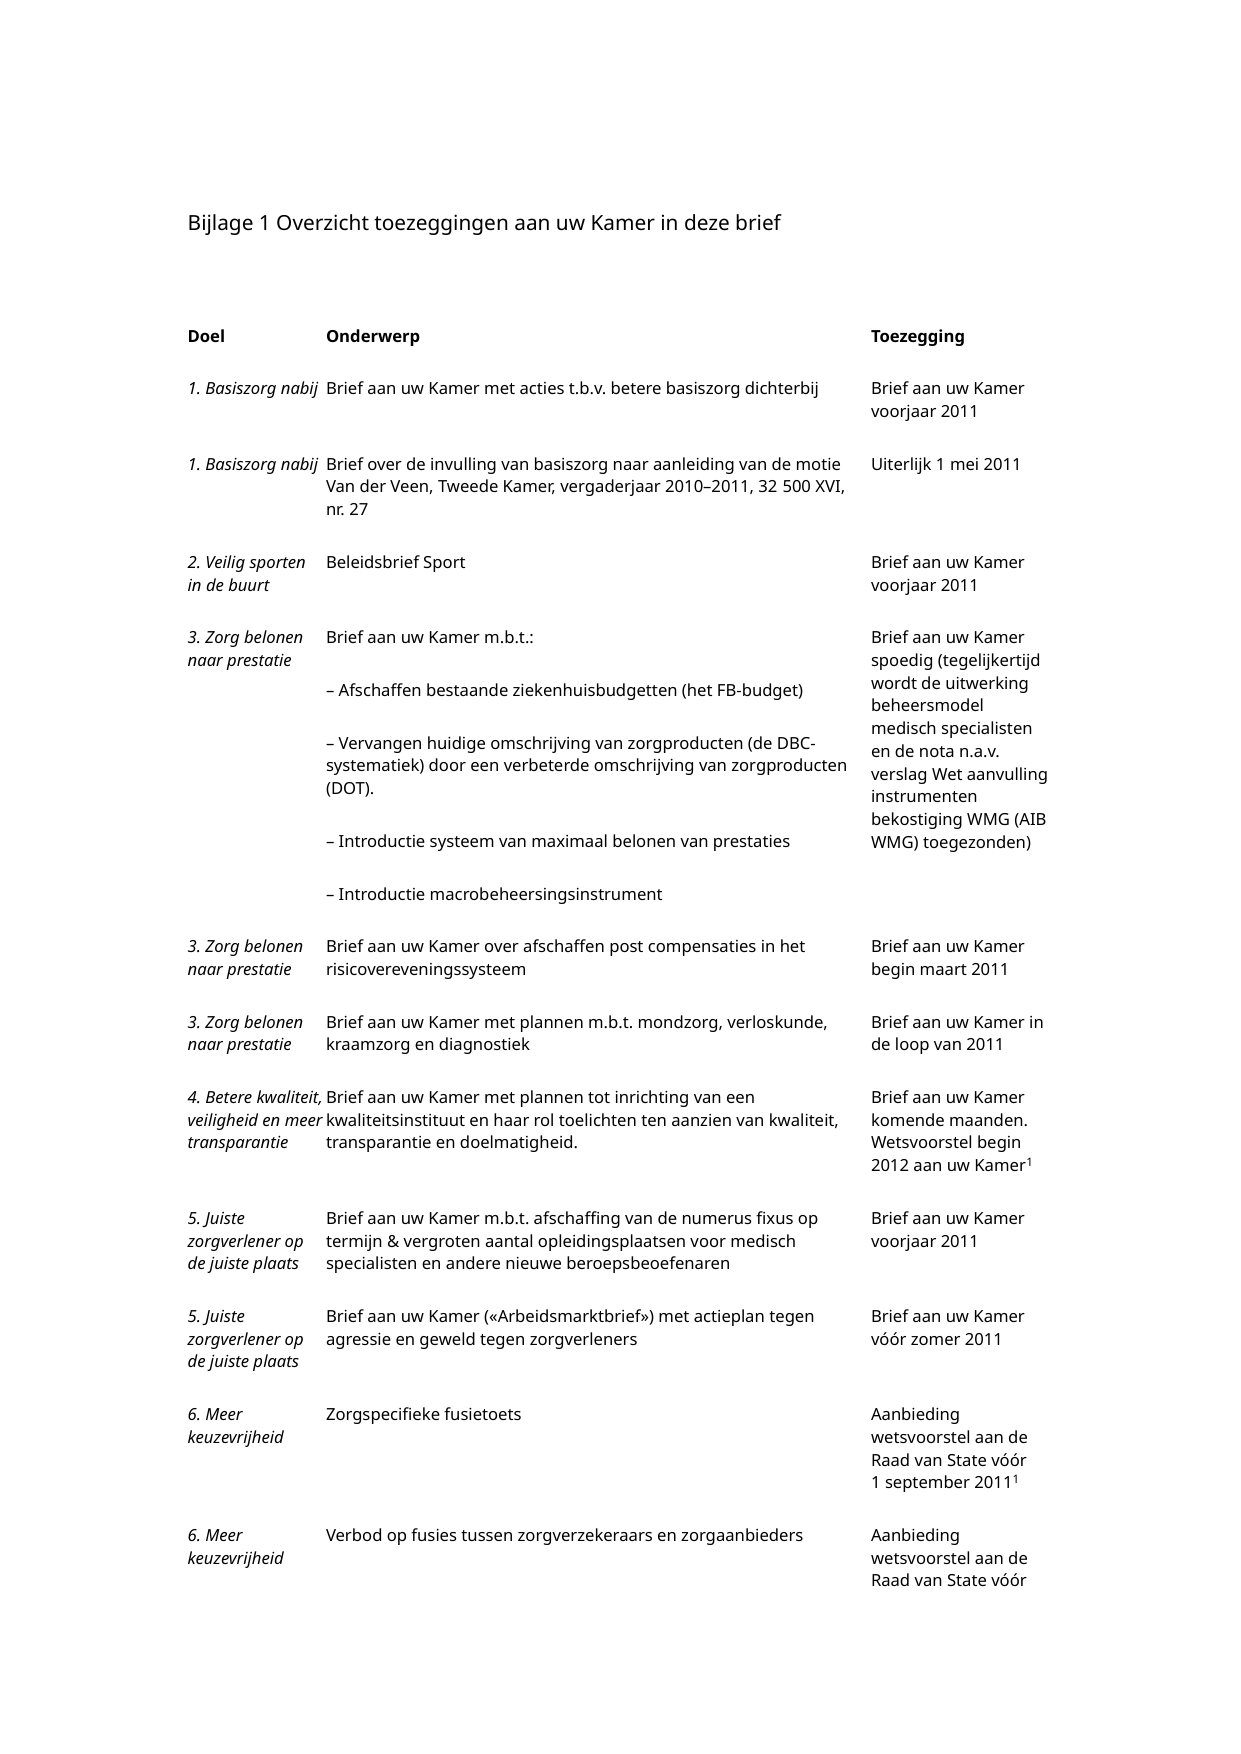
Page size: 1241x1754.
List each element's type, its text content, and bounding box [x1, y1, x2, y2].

table_cell Brief aan uw Kamer met plannen m.b.t. mondzorg, verloskunde, kraamzorg en diagnostiek [326, 1010, 871, 1086]
table_cell 5. Juiste zorgverlener op de juiste plaats [188, 1207, 326, 1305]
table_cell 6. Meer keuzevrijheid [188, 1524, 326, 1599]
table_cell Brief aan uw Kamer komende maanden. Wetsvoorstel begin 2012 aan uw Kamer1 [871, 1086, 1053, 1207]
table_cell Beleidsbrief Sport [326, 551, 871, 626]
table_cell 6. Meer keuzevrijheid [188, 1403, 326, 1524]
table_cell Brief aan uw Kamer met acties t.b.v. betere basiszorg dichterbij [326, 377, 871, 452]
table_cell Brief aan uw Kamer voorjaar 2011 [871, 377, 1053, 452]
table_cell 3. Zorg belonen naar prestatie [188, 626, 326, 935]
table_header Toezegging [871, 324, 1053, 377]
table_cell Brief aan uw Kamer spoedig (tegelijkertijd wordt de uitwerking beheersmodel medisch specialisten en de nota n.a.v. verslag Wet aanvulling instrumenten bekostiging WMG (AIB WMG) toegezonden) [871, 626, 1053, 935]
table_header Onderwerp [326, 324, 871, 377]
table_cell Zorgspecifieke fusietoets [326, 1403, 871, 1524]
table_cell 2. Veilig sporten in de buurt [188, 551, 326, 626]
table_cell Brief over de invulling van basiszorg naar aanleiding van de motie Van der Veen, Tweede Kamer, vergaderjaar 2010–2011, 32 500 XVI, nr. 27 [326, 453, 871, 551]
table_cell Aanbieding wetsvoorstel aan de Raad van State vóór 1 september 20111 [871, 1403, 1053, 1524]
table_cell 4. Betere kwaliteit, veiligheid en meer transparantie [188, 1086, 326, 1207]
table_cell Brief aan uw Kamer begin maart 2011 [871, 935, 1053, 1010]
table_cell Brief aan uw Kamer voorjaar 2011 [871, 551, 1053, 626]
subtitle Bijlage 1 Overzicht toezeggingen aan uw Kamer in deze brief [187, 208, 1053, 236]
table_cell Brief aan uw Kamer vóór zomer 2011 [871, 1305, 1053, 1403]
table_cell Brief aan uw Kamer in de loop van 2011 [871, 1010, 1053, 1086]
table_cell Brief aan uw Kamer over afschaffen post compensaties in het risicovereveningssysteem [326, 935, 871, 1010]
table_cell Brief aan uw Kamer met plannen tot inrichting van een kwaliteitsinstituut en haar rol toelichten ten aanzien van kwaliteit, transparantie en doelmatigheid. [326, 1086, 871, 1207]
table_cell Brief aan uw Kamer m.b.t.: – Afschaffen bestaande ziekenhuisbudgetten (het FB-budget) – Vervangen huidige omschrijving van zorgproducten (de DBC-systematiek) door een verbeterde omschrijving van zorgproducten (DOT). – Introductie systeem van maximaal belonen van prestaties – Introductie macrobeheersingsinstrument [326, 626, 871, 935]
table_cell Brief aan uw Kamer voorjaar 2011 [871, 1207, 1053, 1305]
table_cell Aanbieding wetsvoorstel aan de Raad van State vóór [871, 1524, 1053, 1599]
table_cell 1. Basiszorg nabij [188, 377, 326, 452]
table_cell 1. Basiszorg nabij [188, 453, 326, 551]
table_cell Uiterlijk 1 mei 2011 [871, 453, 1053, 551]
table_cell Brief aan uw Kamer m.b.t. afschaffing van de numerus fixus op termijn & vergroten aantal opleidingsplaatsen voor medisch specialisten en andere nieuwe beroepsbeoefenaren [326, 1207, 871, 1305]
table_header Doel [188, 324, 326, 377]
table_cell 3. Zorg belonen naar prestatie [188, 1010, 326, 1086]
table_cell 3. Zorg belonen naar prestatie [188, 935, 326, 1010]
table_cell Brief aan uw Kamer («Arbeidsmarktbrief») met actieplan tegen agressie en geweld tegen zorgverleners [326, 1305, 871, 1403]
table_cell Verbod op fusies tussen zorgverzekeraars en zorgaanbieders [326, 1524, 871, 1599]
table_cell 5. Juiste zorgverlener op de juiste plaats [188, 1305, 326, 1403]
